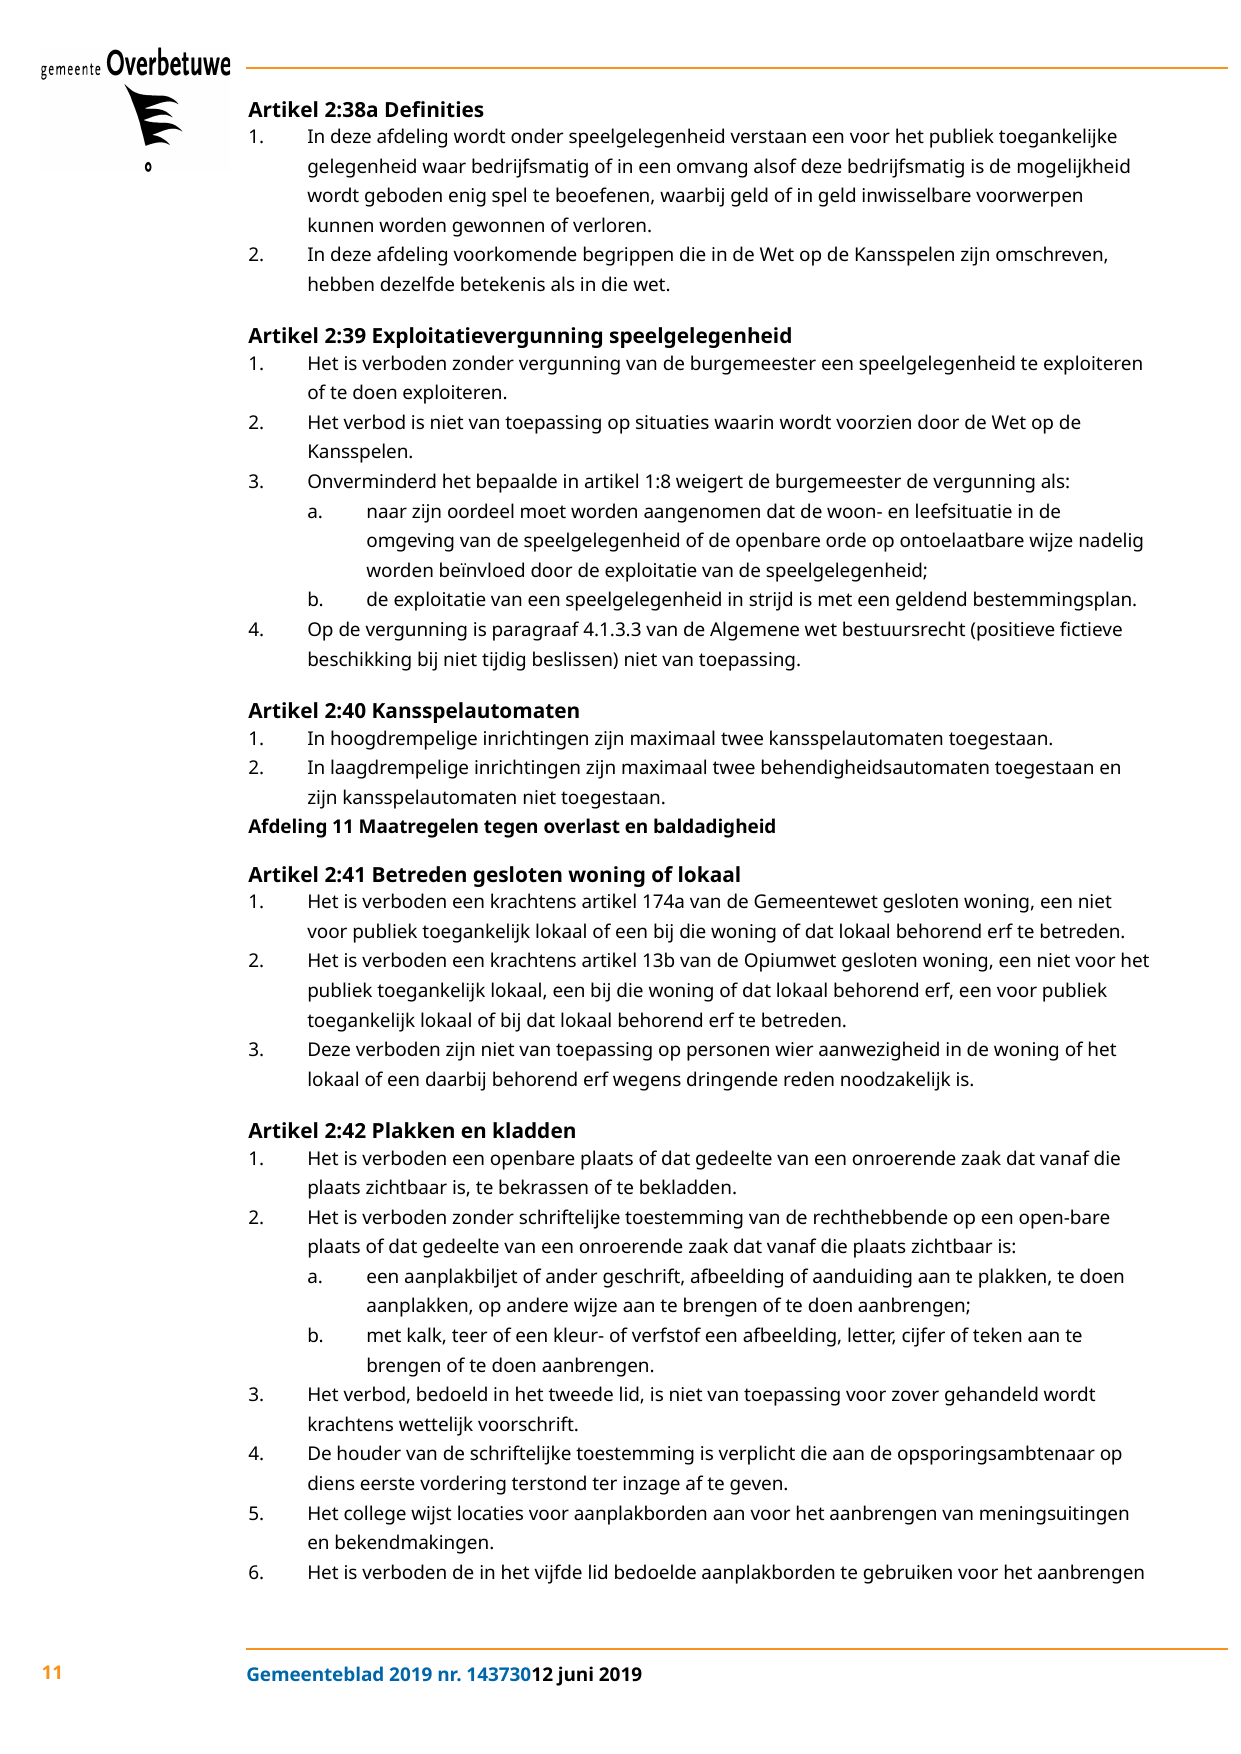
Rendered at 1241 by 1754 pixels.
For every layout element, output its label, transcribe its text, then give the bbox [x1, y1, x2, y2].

text Artikel 2:42 Plakken en kladden [248, 1116, 1152, 1145]
list Het verbod is niet van toepassing op situaties waarin wordt voorzien door de Wet op de Kansspelen. [248, 409, 1152, 464]
picture [41, 47, 231, 172]
list Het college wijst locaties voor aanplakborden aan voor het aanbrengen van meningsuitingen en bekendmakingen. [248, 1500, 1152, 1555]
list met kalk, teer of een kleur- of verfstof een afbeelding, letter, cijfer of teken aan te brengen of te doen aanbrengen. [307, 1322, 1152, 1378]
list Deze verboden zijn niet van toepassing op personen wier aanwezigheid in de woning of het lokaal of een daarbij behorend erf wegens dringende reden noodzakelijk is. [248, 1036, 1152, 1092]
list Het is verboden een krachtens artikel 13b van de Opiumwet gesloten woning, een niet voor het publiek toegankelijk lokaal, een bij die woning of dat lokaal behorend erf, een voor publiek toegankelijk lokaal of bij dat lokaal behorend erf te betreden. [248, 948, 1152, 1032]
list Het is verboden de in het vijfde lid bedoelde aanplakborden te gebruiken voor het aanbrengen [248, 1559, 1152, 1585]
list de exploitatie van een speelgelegenheid in strijd is met een geldend bestemmingsplan. [307, 587, 1152, 612]
list In deze afdeling voorkomende begrippen die in de Wet op de Kansspelen zijn omschreven, hebben dezelfde betekenis als in die wet. [248, 242, 1152, 297]
text Artikel 2:41 Betreden gesloten woning of lokaal [248, 860, 1152, 888]
list Onverminderd het bepaalde in artikel 1:8 weigert de burgemeester de vergunning als: [248, 468, 1152, 494]
list naar zijn oordeel moet worden aangenomen dat de woon- en leefsituatie in de omgeving van de speelgelegenheid of de openbare orde op ontoelaatbare wijze nadelig worden beïnvloed door de exploitatie van de speelgelegenheid; [307, 498, 1152, 583]
list In hoogdrempelige inrichtingen zijn maximaal twee kansspelautomaten toegestaan. [248, 725, 1152, 750]
list Het is verboden zonder vergunning van de burgemeester een speelgelegenheid te exploiteren of te doen exploiteren. [248, 350, 1152, 405]
list Op de vergunning is paragraaf 4.1.3.3 van de Algemene wet bestuursrecht (positieve fictieve beschikking bij niet tijdig beslissen) niet van toepassing. [248, 616, 1152, 672]
list Het is verboden een openbare plaats of dat gedeelte van een onroerende zaak dat vanaf die plaats zichtbaar is, te bekrassen of te bekladden. [248, 1145, 1152, 1200]
text Artikel 2:40 Kansspelautomaten [248, 696, 1152, 725]
text Artikel 2:39 Exploitatievergunning speelgelegenheid [248, 322, 1152, 350]
list In deze afdeling wordt onder speelgelegenheid verstaan een voor het publiek toegankelijke gelegenheid waar bedrijfsmatig of in een omvang alsof deze bedrijfsmatig is de mogelijkheid wordt geboden enig spel te beoefenen, waarbij geld of in geld inwisselbare voorwerpen kunnen worden gewonnen of verloren. [248, 123, 1152, 238]
list Het verbod, bedoeld in het tweede lid, is niet van toepassing voor zover gehandeld wordt krachtens wettelijk voorschrift. [248, 1381, 1152, 1437]
list De houder van de schriftelijke toestemming is verplicht die aan de opsporingsambtenaar op diens eerste vordering terstond ter inzage af te geven. [248, 1441, 1152, 1496]
list Het is verboden een krachtens artikel 174a van de Gemeentewet gesloten woning, een niet voor publiek toegankelijk lokaal of een bij die woning of dat lokaal behorend erf te betreden. [248, 888, 1152, 944]
list Het is verboden zonder schriftelijke toestemming van de rechthebbende op een open-bare plaats of dat gedeelte van een onroerende zaak dat vanaf die plaats zichtbaar is: [248, 1204, 1152, 1259]
text Afdeling 11 Maatregelen tegen overlast en baldadigheid [248, 813, 1152, 839]
text Artikel 2:38a Definities [248, 95, 1152, 123]
list In laagdrempelige inrichtingen zijn maximaal twee behendigheidsautomaten toegestaan en zijn kansspelautomaten niet toegestaan. [248, 754, 1152, 809]
list een aanplakbiljet of ander geschrift, afbeelding of aanduiding aan te plakken, te doen aanplakken, op andere wijze aan te brengen of te doen aanbrengen; [307, 1263, 1152, 1318]
